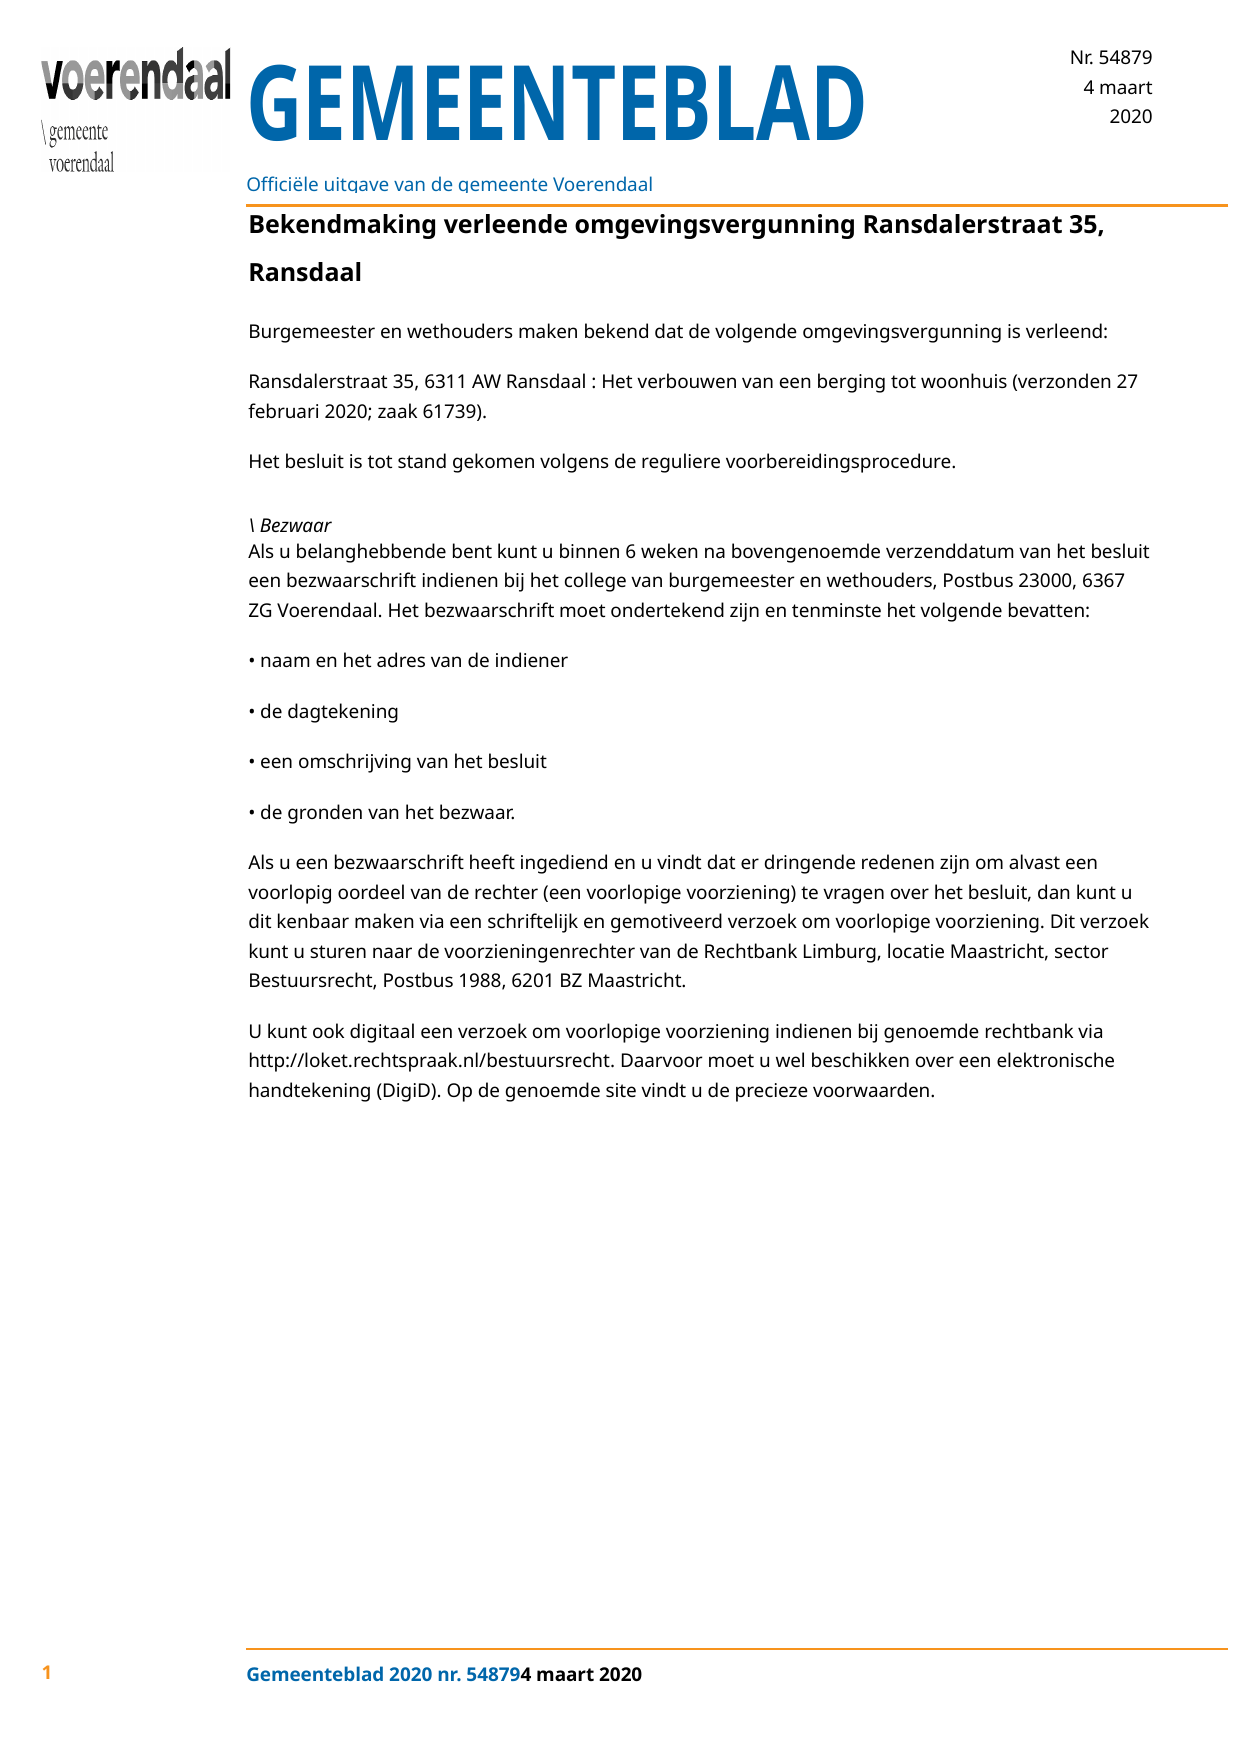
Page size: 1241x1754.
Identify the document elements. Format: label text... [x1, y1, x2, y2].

text Als u een bezwaarschrift heeft ingediend en u vindt dat er dringende redenen zijn om alvast een voorlopig oordeel van de rechter (een voorlopige voorziening) te vragen over het besluit, dan kunt u dit kenbaar maken via een schriftelijk en gemotiveerd verzoek om voorlopige voorziening. Dit verzoek kunt u sturen naar de voorzieningenrechter van de Rechtbank Limburg, locatie Maastricht, sector Bestuursrecht, Postbus 1988, 6201 BZ Maastricht. [248, 849, 1152, 993]
text Bekendmaking verleende omgevingsvergunning Ransdalerstraat 35, Ransdaal [248, 207, 1152, 288]
text Het besluit is tot stand gekomen volgens de reguliere voorbereidingsprocedure. [248, 448, 1152, 474]
picture [41, 47, 231, 172]
text Burgemeester en wethouders maken bekend dat de volgende omgevingsvergunning is verleend: [248, 318, 1152, 344]
text • de gronden van het bezwaar. [248, 799, 1152, 824]
text Als u belanghebbende bent kunt u binnen 6 weken na bovengenoemde verzenddatum van het besluit een bezwaarschrift indienen bij het college van burgemeester en wethouders, Postbus 23000, 6367 ZG Voerendaal. Het bezwaarschrift moet ondertekend zijn en tenminste het volgende bevatten: [248, 538, 1152, 623]
text • naam en het adres van de indiener [248, 648, 1152, 673]
text Ransdalerstraat 35, 6311 AW Ransdaal : Het verbouwen van een berging tot woonhuis (verzonden 27 februari 2020; zaak 61739). [248, 368, 1152, 424]
text • de dagtekening [248, 698, 1152, 724]
text • een omschrijving van het besluit [248, 748, 1152, 774]
text \ Bezwaar [248, 512, 1152, 538]
text U kunt ook digitaal een verzoek om voorlopige voorziening indienen bij genoemde rechtbank via http://loket.rechtspraak.nl/bestuursrecht. Daarvoor moet u wel beschikken over een elektronische handtekening (DigiD). Op de genoemde site vindt u de precieze voorwaarden. [248, 1018, 1152, 1103]
